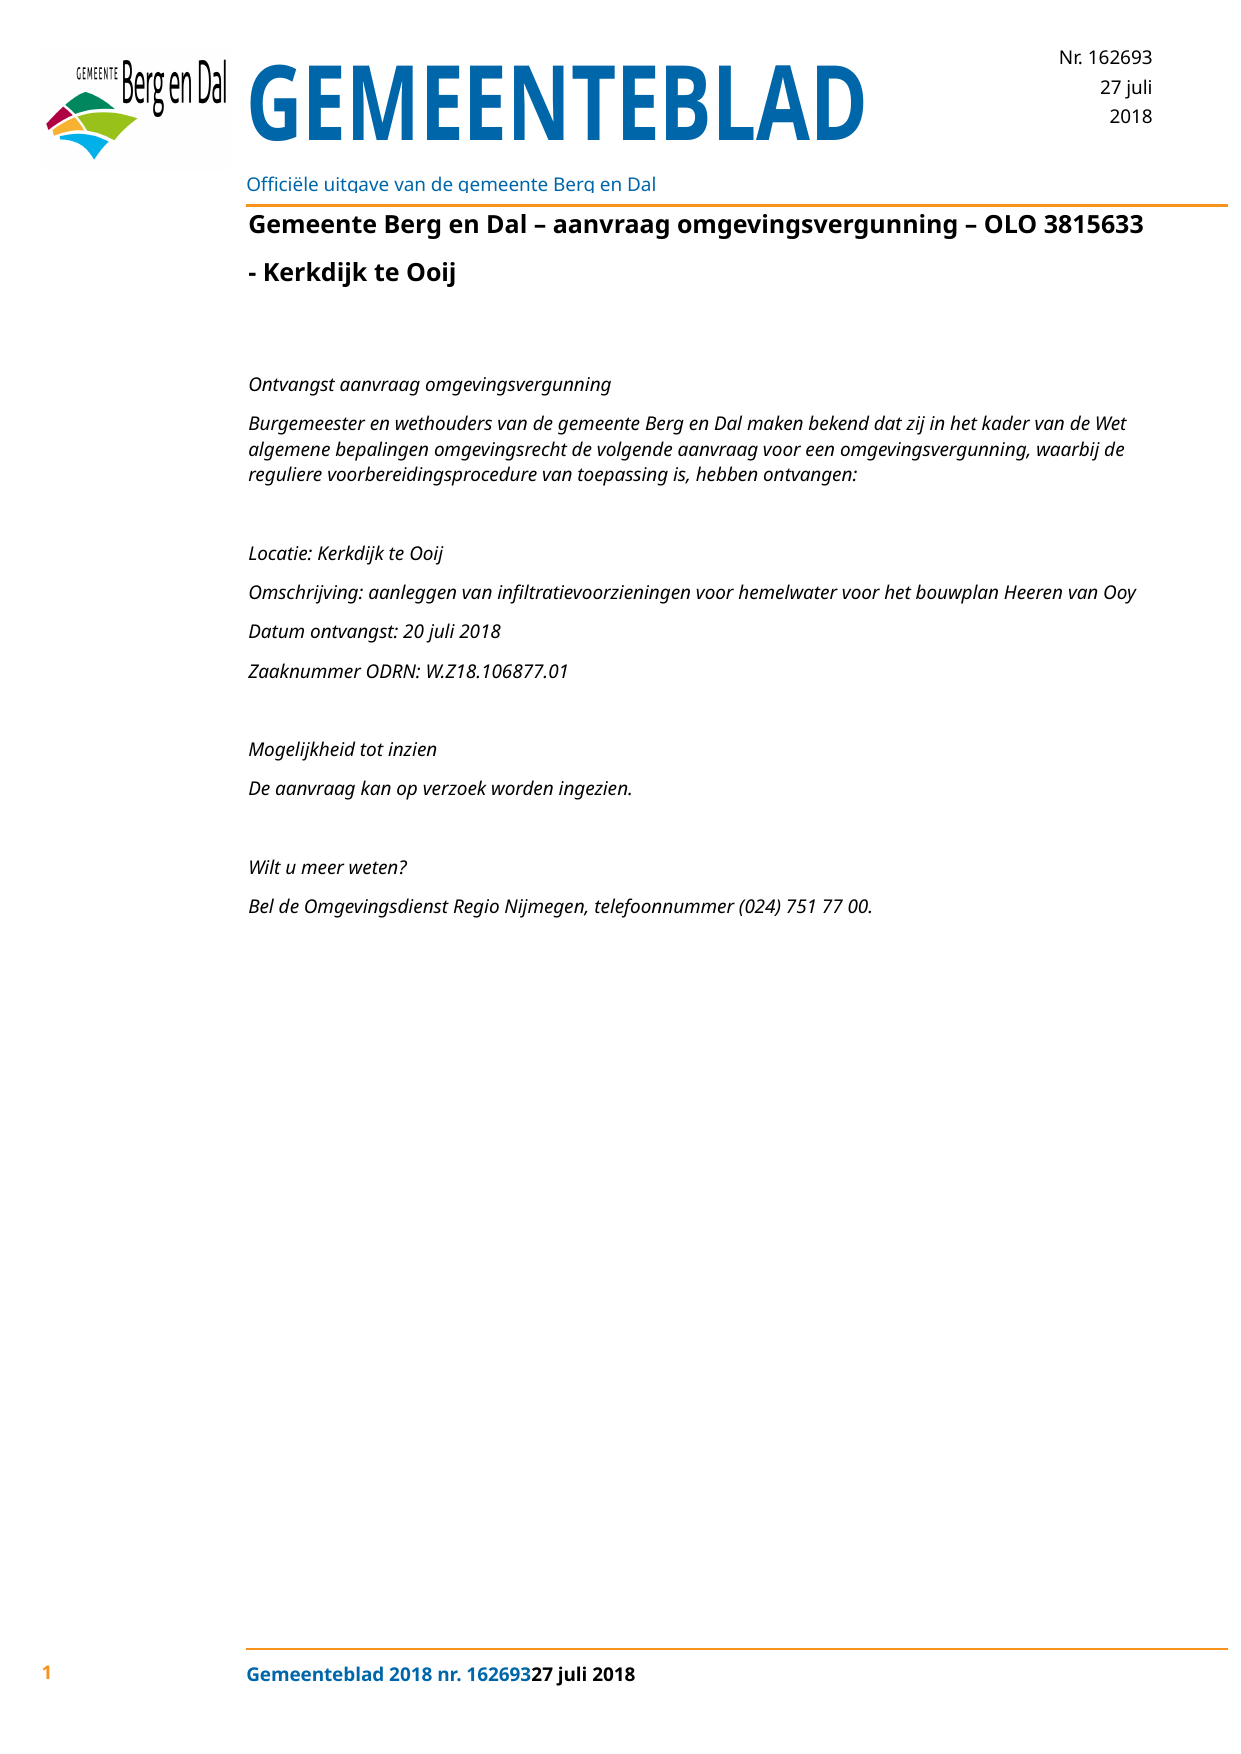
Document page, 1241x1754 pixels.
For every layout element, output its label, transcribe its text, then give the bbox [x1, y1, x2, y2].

text Zaaknummer ODRN: W.Z18.106877.01 [248, 658, 1152, 683]
text Locatie: Kerkdijk te Ooij [248, 540, 1152, 566]
text Omschrijving: aanleggen van infiltratievoorzieningen voor hemelwater voor het bouwplan Heeren van Ooy [248, 579, 1152, 605]
text Ontvangst aanvraag omgevingsvergunning [248, 371, 1152, 396]
text Mogelijkheid tot inzien [248, 736, 1152, 762]
text Gemeente Berg en Dal – aanvraag omgevingsvergunning – OLO 3815633 - Kerkdijk te Ooij [248, 207, 1152, 288]
text Wilt u meer weten? [248, 854, 1152, 880]
text Burgemeester en wethouders van de gemeente Berg en Dal maken bekend dat zij in het kader van de Wet algemene bepalingen omgevingsrecht de volgende aanvraag voor een omgevingsvergunning, waarbij de reguliere voorbereidingsprocedure van toepassing is, hebben ontvangen: [248, 410, 1152, 487]
text Bel de Omgevingsdienst Regio Nijmegen, telefoonnummer (024) 751 77 00. [248, 893, 1152, 919]
text De aanvraag kan op verzoek worden ingezien. [248, 776, 1152, 801]
text Datum ontvangst: 20 juli 2018 [248, 618, 1152, 644]
picture [41, 47, 231, 172]
